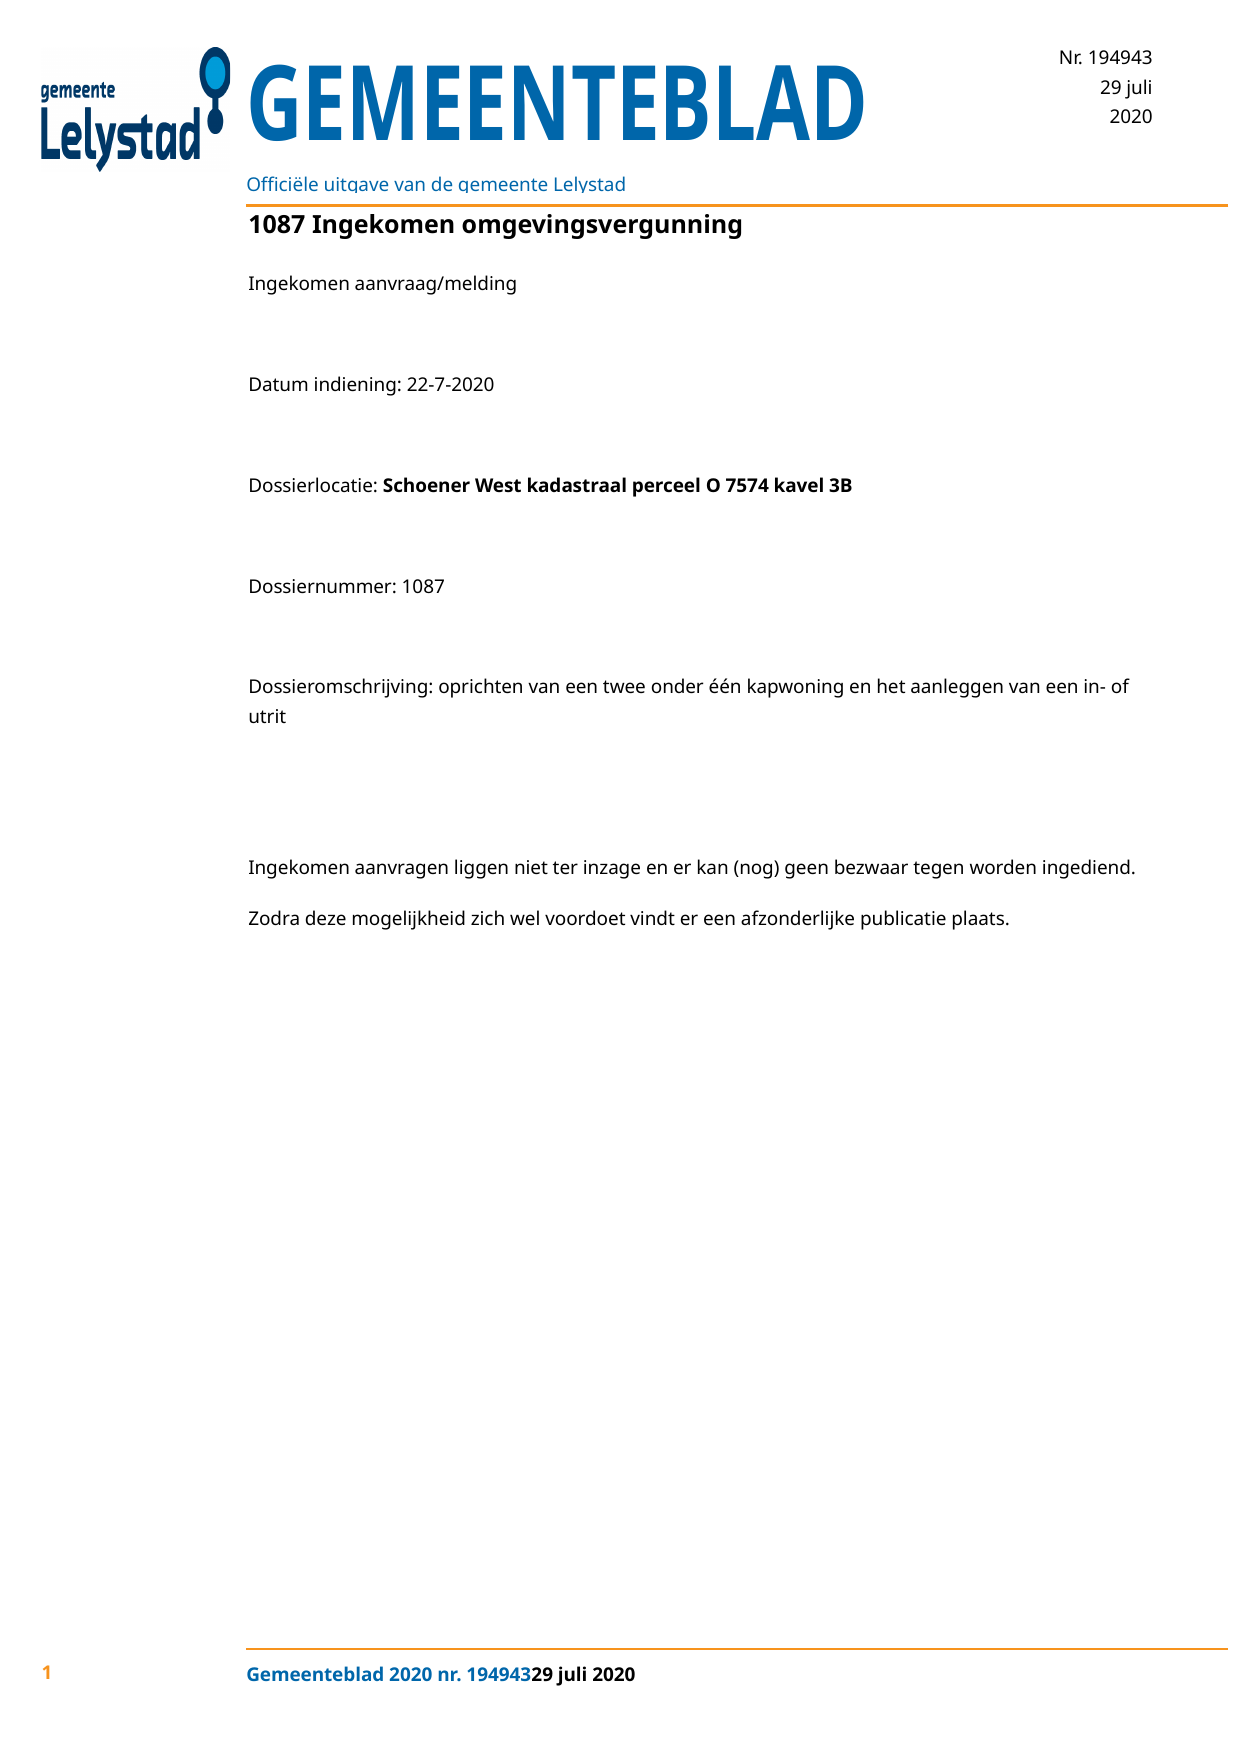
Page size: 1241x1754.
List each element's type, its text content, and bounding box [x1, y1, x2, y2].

text Ingekomen aanvraag/melding [248, 270, 1152, 296]
text Zodra deze mogelijkheid zich wel voordoet vindt er een afzonderlijke publicatie plaats. [248, 905, 1152, 931]
picture [41, 47, 231, 172]
text Dossierlocatie: Schoener West kadastraal perceel O 7574 kavel 3B [248, 472, 1152, 498]
text Ingekomen aanvragen liggen niet ter inzage en er kan (nog) geen bezwaar tegen worden ingediend. [248, 854, 1152, 880]
text Dossiernummer: 1087 [248, 573, 1152, 598]
text Datum indiening: 22-7-2020 [248, 371, 1152, 397]
text Dossieromschrijving: oprichten van een twee onder één kapwoning en het aanleggen van een in- of utrit [248, 674, 1152, 729]
text 1087 Ingekomen omgevingsvergunning [248, 207, 1152, 241]
